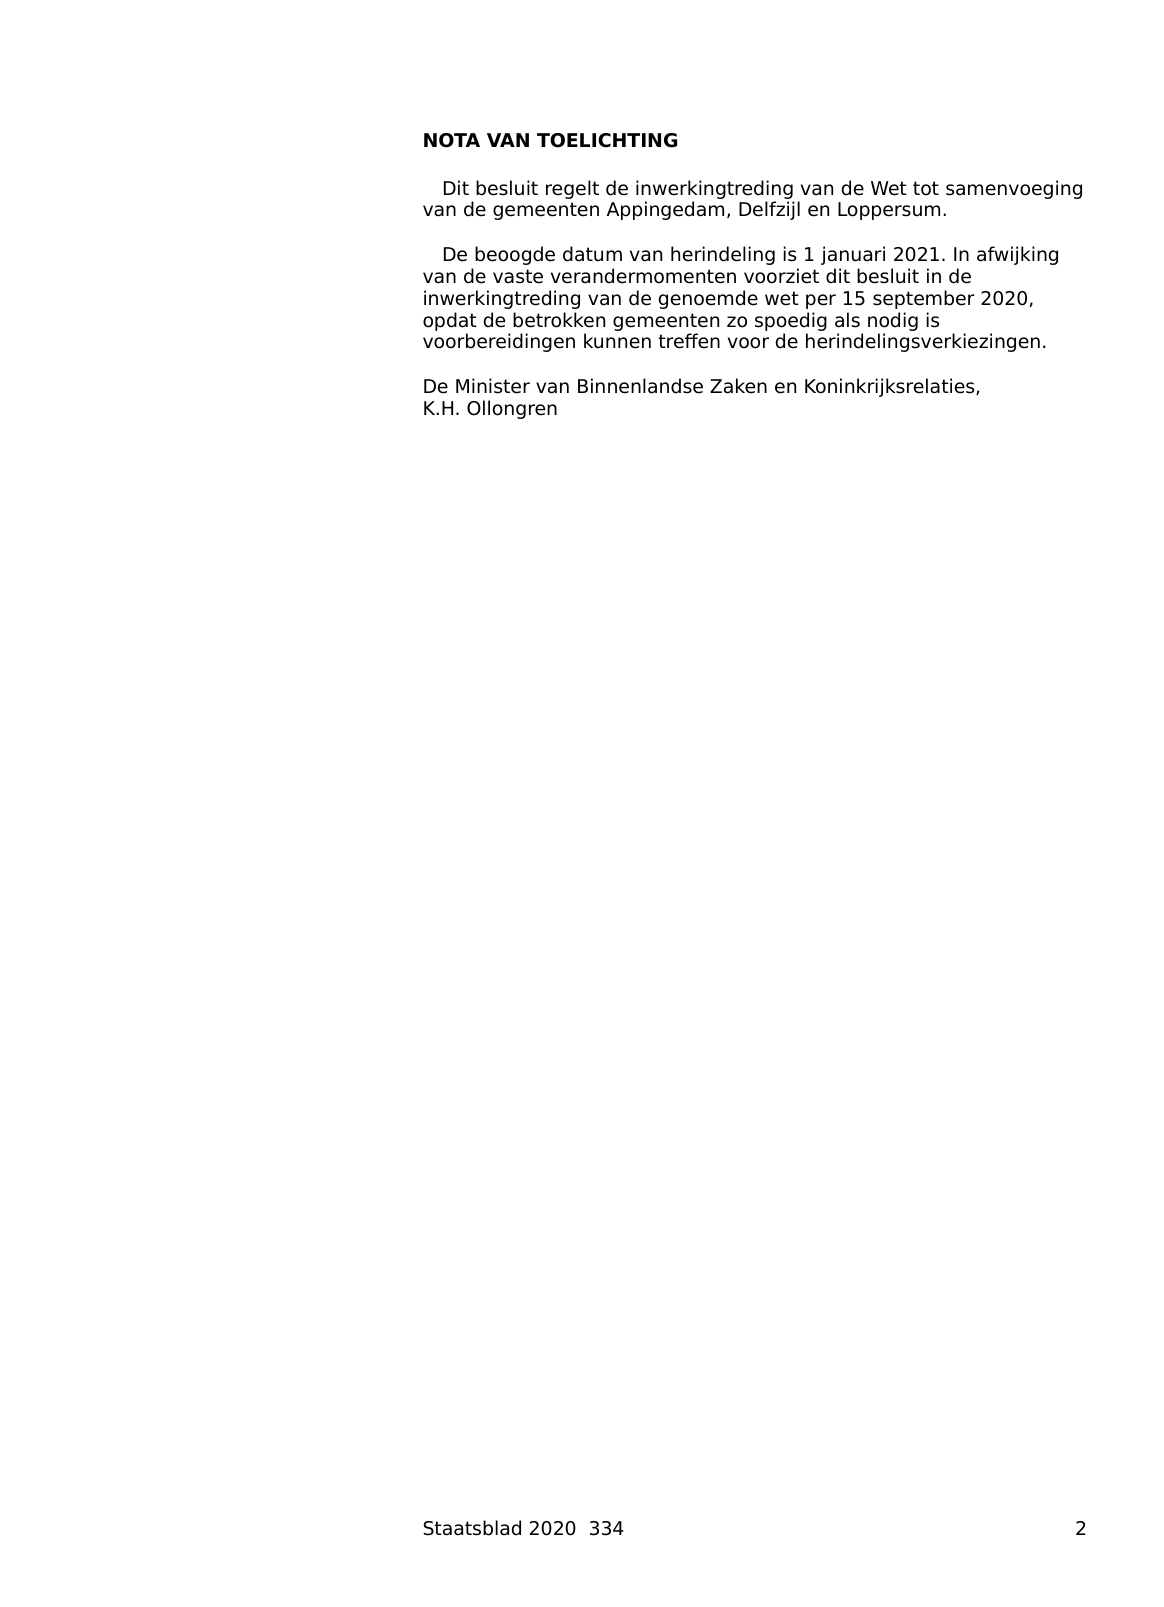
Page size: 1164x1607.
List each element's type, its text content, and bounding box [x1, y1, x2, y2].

text De Minister van Binnenlandse Zaken en Koninkrijksrelaties, K.H. Ollongren [422, 376, 1087, 419]
text Dit besluit regelt de inwerkingtreding van de Wet tot samenvoeging van de gemeenten Appingedam, Delfzijl en Loppersum. [422, 177, 1087, 221]
text De beoogde datum van herindeling is 1 januari 2021. In afwijking van de vaste verandermomenten voorziet dit besluit in de inwerkingtreding van de genoemde wet per 15 september 2020, opdat de betrokken gemeenten zo spoedig als nodig is voorbereidingen kunnen treffen voor de herindelingsverkiezingen. [422, 243, 1087, 353]
subtitle NOTA VAN TOELICHTING [422, 130, 1087, 152]
